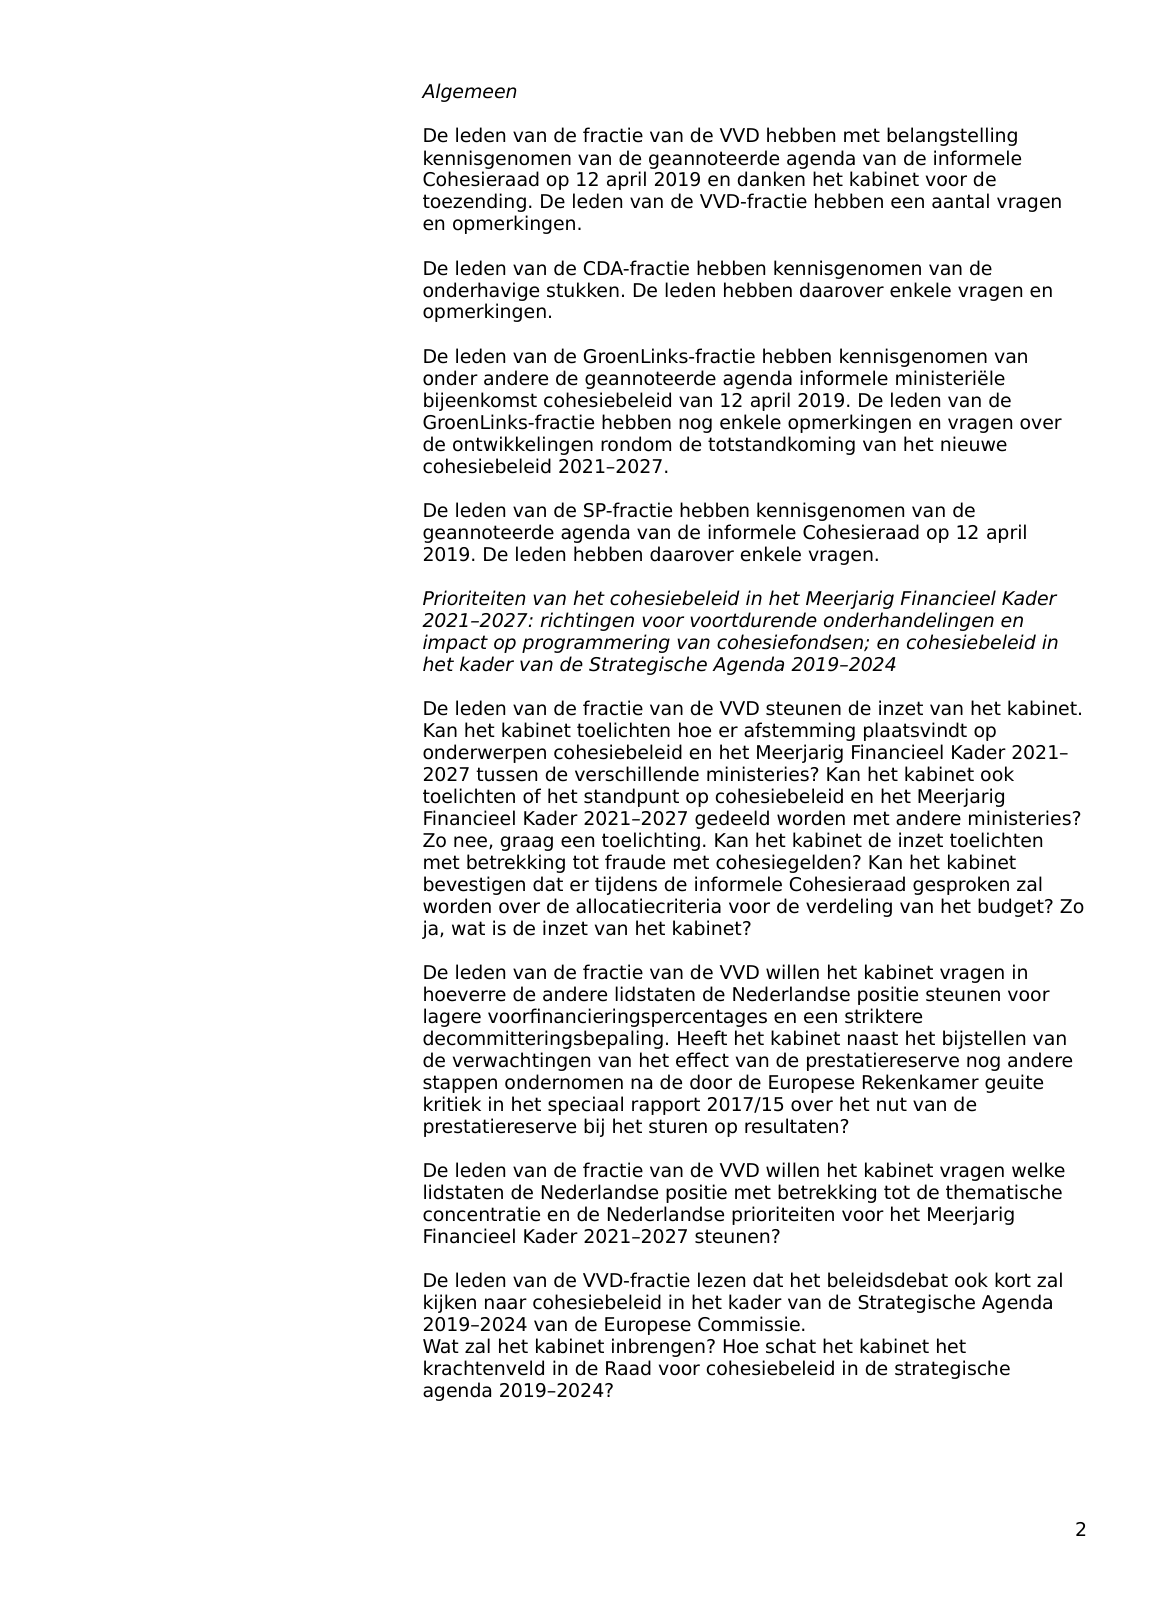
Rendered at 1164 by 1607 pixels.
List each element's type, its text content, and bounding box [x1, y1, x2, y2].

text De leden van de SP-fractie hebben kennisgenomen van de geannoteerde agenda van de informele Cohesieraad op 12 april 2019. De leden hebben daarover enkele vragen. [422, 500, 1087, 566]
text De leden van de CDA-fractie hebben kennisgenomen van de onderhavige stukken. De leden hebben daarover enkele vragen en opmerkingen. [422, 257, 1087, 323]
text De leden van de fractie van de VVD steunen de inzet van het kabinet. Kan het kabinet toelichten hoe er afstemming plaatsvindt op onderwerpen cohesiebeleid en het Meerjarig Financieel Kader 2021–2027 tussen de verschillende ministeries? Kan het kabinet ook toelichten of het standpunt op cohesiebeleid en het Meerjarig Financieel Kader 2021–2027 gedeeld worden met andere ministeries? Zo nee, graag een toelichting. Kan het kabinet de inzet toelichten met betrekking tot fraude met cohesiegelden? Kan het kabinet bevestigen dat er tijdens de informele Cohesieraad gesproken zal worden over de allocatiecriteria voor de verdeling van het budget? Zo ja, wat is de inzet van het kabinet? [422, 698, 1087, 940]
text De leden van de fractie van de VVD willen het kabinet vragen in hoeverre de andere lidstaten de Nederlandse positie steunen voor lagere voorfinancieringspercentages en een striktere decommitteringsbepaling. Heeft het kabinet naast het bijstellen van de verwachtingen van het effect van de prestatiereserve nog andere stappen ondernomen na de door de Europese Rekenkamer geuite kritiek in het speciaal rapport 2017/15 over het nut van de prestatiereserve bij het sturen op resultaten? [422, 962, 1087, 1138]
subtitle Prioriteiten van het cohesiebeleid in het Meerjarig Financieel Kader 2021–2027: richtingen voor voortdurende onderhandelingen en impact op programmering van cohesiefondsen; en cohesiebeleid in het kader van de Strategische Agenda 2019–2024 [422, 588, 1087, 676]
subtitle Algemeen [422, 81, 1087, 103]
text Wat zal het kabinet inbrengen? Hoe schat het kabinet het krachtenveld in de Raad voor cohesiebeleid in de strategische agenda 2019–2024? [422, 1336, 1087, 1402]
text De leden van de VVD-fractie lezen dat het beleidsdebat ook kort zal kijken naar cohesiebeleid in het kader van de Strategische Agenda 2019–2024 van de Europese Commissie. [422, 1270, 1087, 1336]
text De leden van de fractie van de VVD willen het kabinet vragen welke lidstaten de Nederlandse positie met betrekking tot de thematische concentratie en de Nederlandse prioriteiten voor het Meerjarig Financieel Kader 2021–2027 steunen? [422, 1160, 1087, 1248]
text De leden van de GroenLinks-fractie hebben kennisgenomen van onder andere de geannoteerde agenda informele ministeriële bijeenkomst cohesiebeleid van 12 april 2019. De leden van de GroenLinks-fractie hebben nog enkele opmerkingen en vragen over de ontwikkelingen rondom de totstandkoming van het nieuwe cohesiebeleid 2021–2027. [422, 346, 1087, 477]
text De leden van de fractie van de VVD hebben met belangstelling kennisgenomen van de geannoteerde agenda van de informele Cohesieraad op 12 april 2019 en danken het kabinet voor de toezending. De leden van de VVD-fractie hebben een aantal vragen en opmerkingen. [422, 125, 1087, 235]
